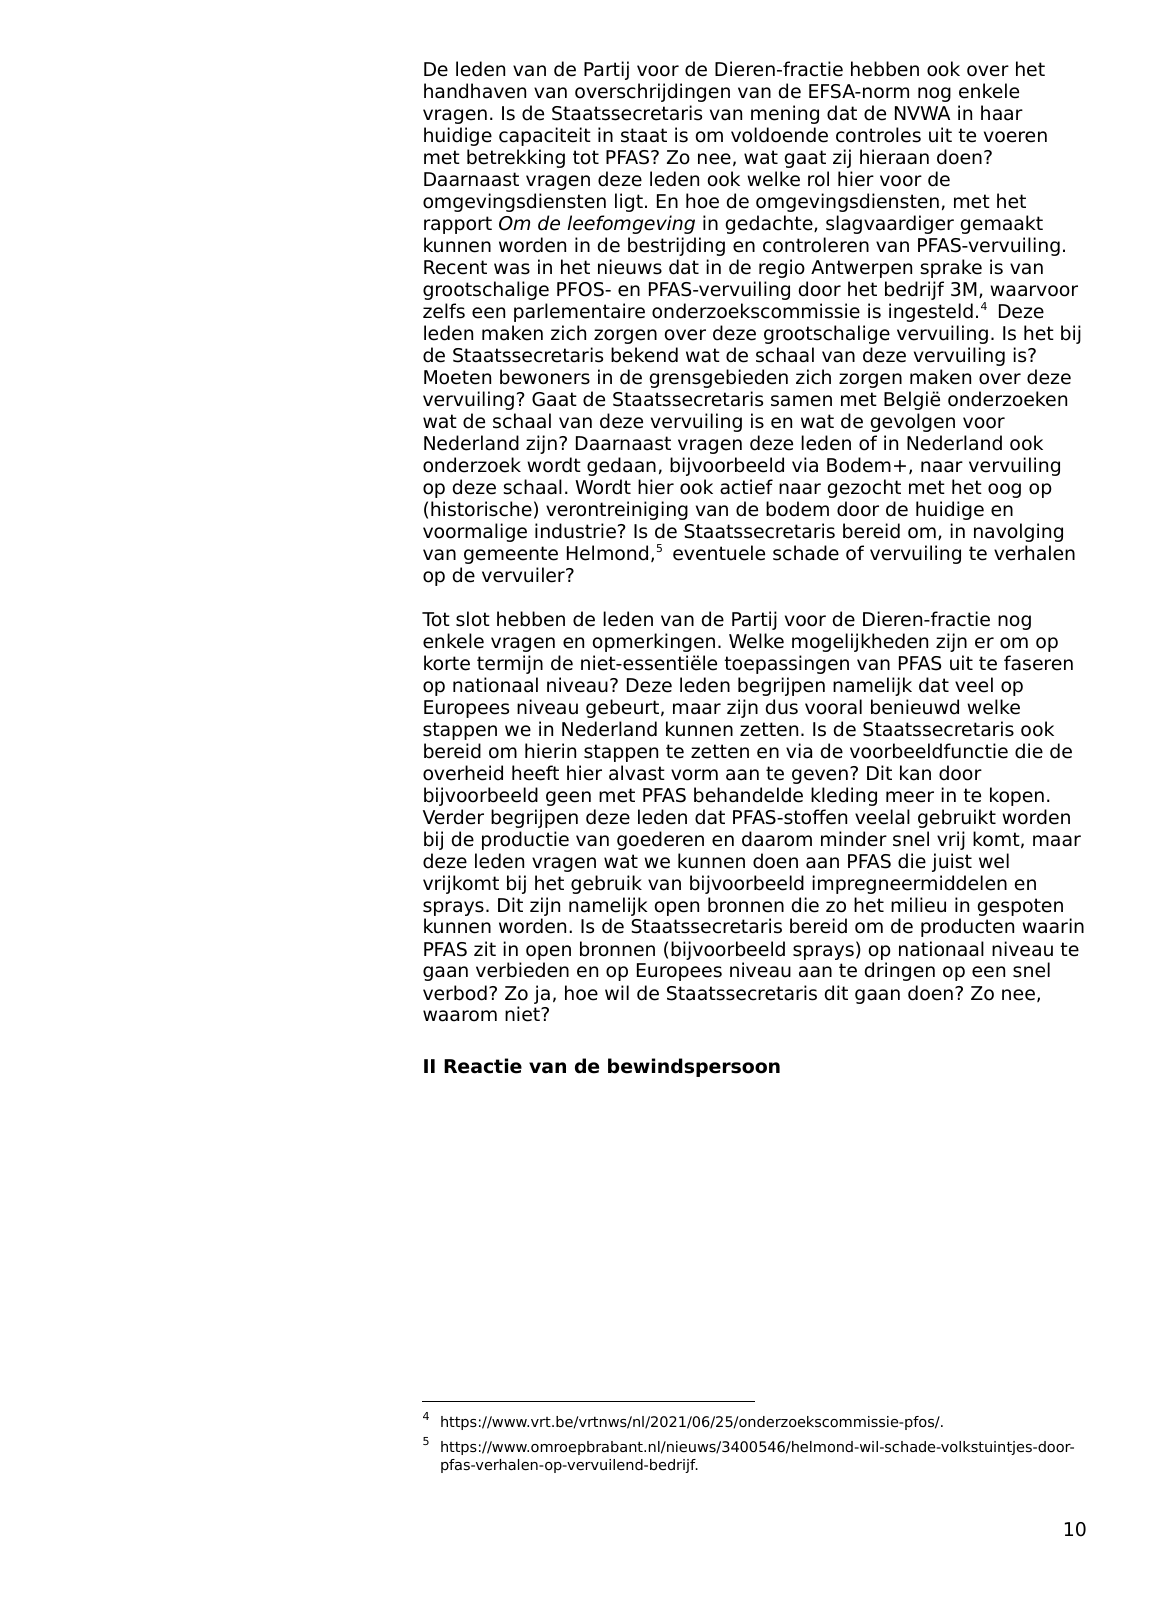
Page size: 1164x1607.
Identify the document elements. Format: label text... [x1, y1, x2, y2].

text https://www.omroepbrabant.nl/nieuws/3400546/helmond-wil-schade-volkstuintjes-door-pfas-verhalen-op-vervuilend-bedrijf. [422, 1435, 1087, 1474]
subtitle II Reactie van de bewindspersoon [422, 1056, 1087, 1078]
text Tot slot hebben de leden van de Partij voor de Dieren-fractie nog enkele vragen en opmerkingen. Welke mogelijkheden zijn er om op korte termijn de niet-essentiële toepassingen van PFAS uit te faseren op nationaal niveau? Deze leden begrijpen namelijk dat veel op Europees niveau gebeurt, maar zijn dus vooral benieuwd welke stappen we in Nederland kunnen zetten. Is de Staatssecretaris ook bereid om hierin stappen te zetten en via de voorbeeldfunctie die de overheid heeft hier alvast vorm aan te geven? Dit kan door bijvoorbeeld geen met PFAS behandelde kleding meer in te kopen. Verder begrijpen deze leden dat PFAS-stoffen veelal gebruikt worden bij de productie van goederen en daarom minder snel vrij komt, maar deze leden vragen wat we kunnen doen aan PFAS die juist wel vrijkomt bij het gebruik van bijvoorbeeld impregneermiddelen en sprays. Dit zijn namelijk open bronnen die zo het milieu in gespoten kunnen worden. Is de Staatssecretaris bereid om de producten waarin PFAS zit in open bronnen (bijvoorbeeld sprays) op nationaal niveau te gaan verbieden en op Europees niveau aan te dringen op een snel verbod? Zo ja, hoe wil de Staatssecretaris dit gaan doen? Zo nee, waarom niet? [422, 609, 1087, 1026]
text De leden van de Partij voor de Dieren-fractie hebben ook over het handhaven van overschrijdingen van de EFSA-norm nog enkele vragen. Is de Staatssecretaris van mening dat de NVWA in haar huidige capaciteit in staat is om voldoende controles uit te voeren met betrekking tot PFAS? Zo nee, wat gaat zij hieraan doen? Daarnaast vragen deze leden ook welke rol hier voor de omgevingsdiensten ligt. En hoe de omgevingsdiensten, met het rapport Om de leefomgeving in gedachte, slagvaardiger gemaakt kunnen worden in de bestrijding en controleren van PFAS-vervuiling. Recent was in het nieuws dat in de regio Antwerpen sprake is van grootschalige PFOS- en PFAS-vervuiling door het bedrijf 3M, waarvoor zelfs een parlementaire onderzoekscommissie is ingesteld. Deze leden maken zich zorgen over deze grootschalige vervuiling. Is het bij de Staatssecretaris bekend wat de schaal van deze vervuiling is? Moeten bewoners in de grensgebieden zich zorgen maken over deze vervuiling? Gaat de Staatssecretaris samen met België onderzoeken wat de schaal van deze vervuiling is en wat de gevolgen voor Nederland zijn? Daarnaast vragen deze leden of in Nederland ook onderzoek wordt gedaan, bijvoorbeeld via Bodem+, naar vervuiling op deze schaal. Wordt hier ook actief naar gezocht met het oog op (historische) verontreiniging van de bodem door de huidige en voormalige industrie? Is de Staatssecretaris bereid om, in navolging van gemeente Helmond, eventuele schade of vervuiling te verhalen op de vervuiler? [422, 59, 1087, 587]
text https://www.vrt.be/vrtnws/nl/2021/06/25/onderzoekscommissie-pfos/. [422, 1410, 1087, 1432]
